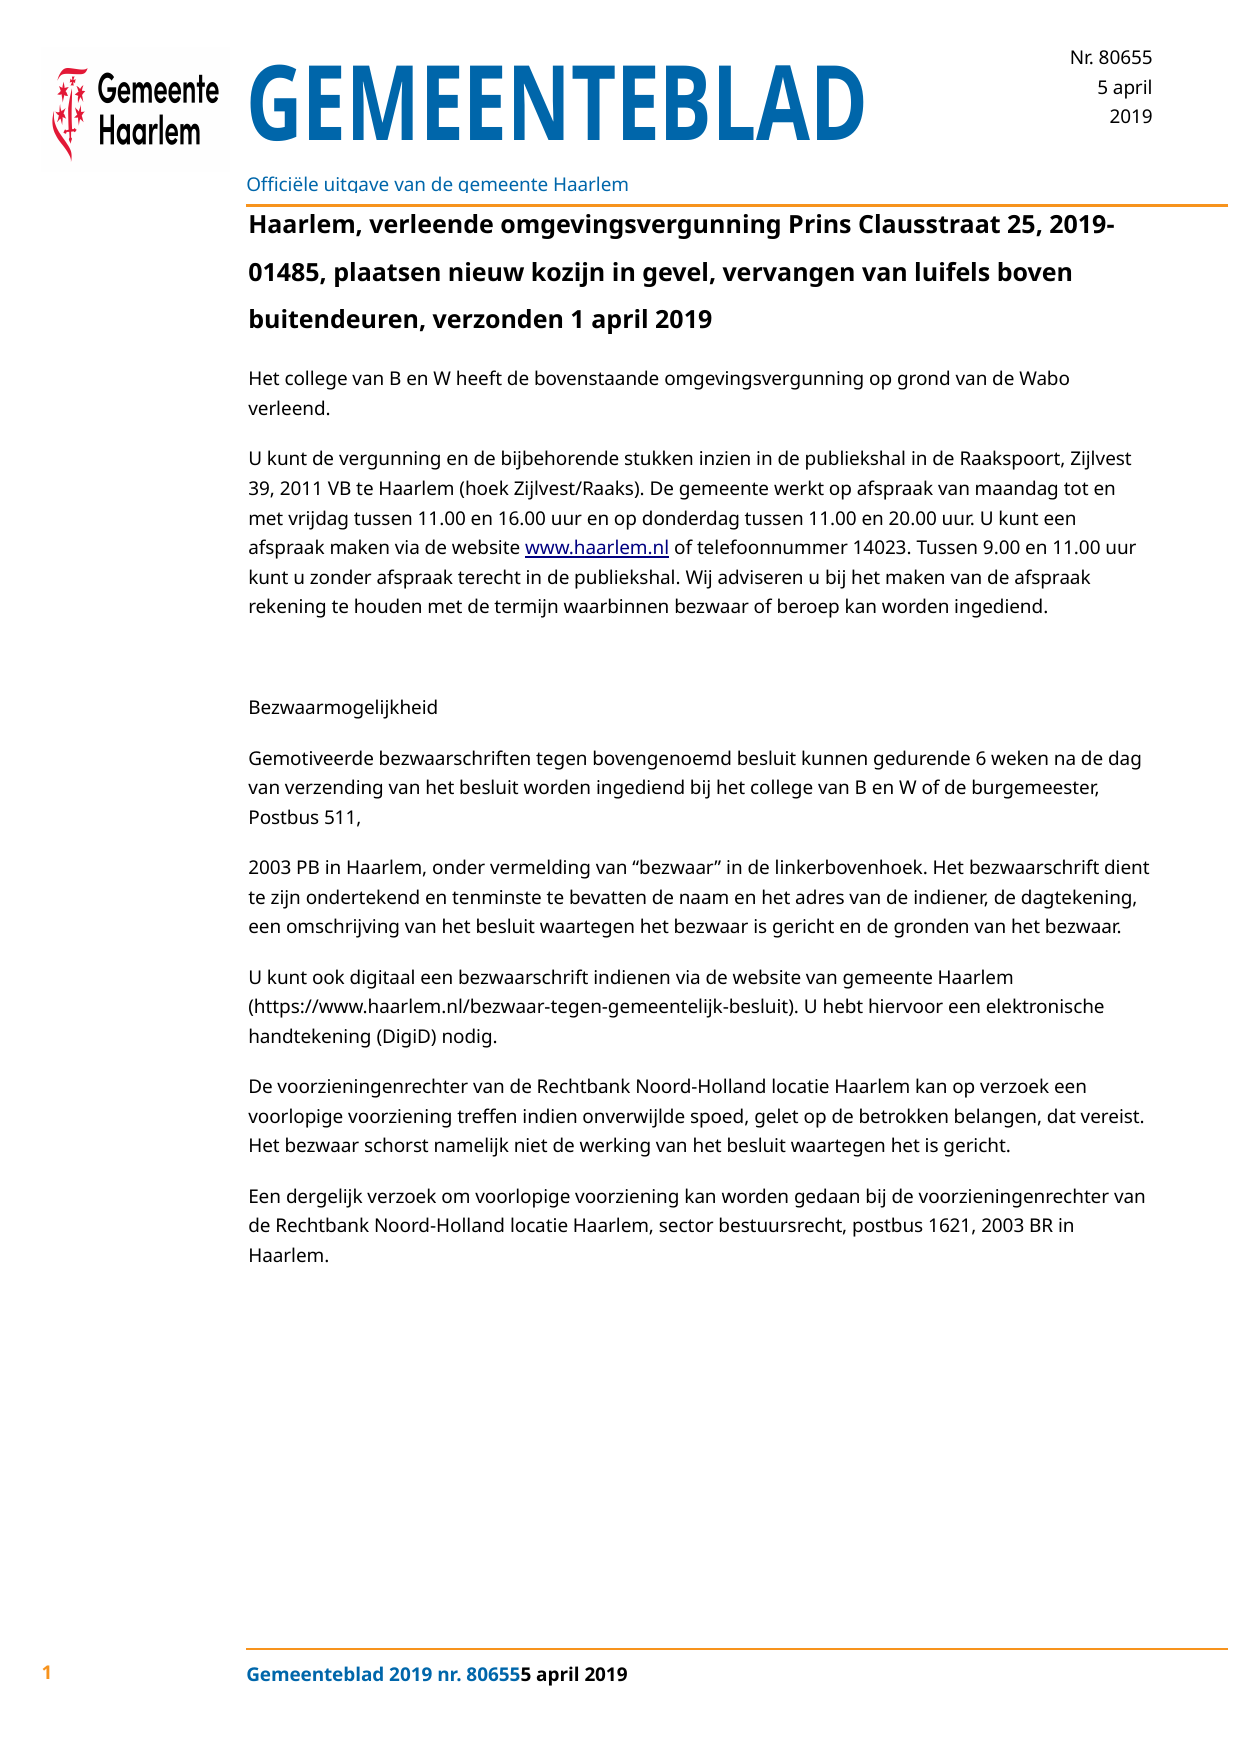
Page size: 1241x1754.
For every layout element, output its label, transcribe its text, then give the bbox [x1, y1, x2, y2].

text Een dergelijk verzoek om voorlopige voorziening kan worden gedaan bij de voorzieningenrechter van de Rechtbank Noord-Holland locatie Haarlem, sector bestuursrecht, postbus 1621, 2003 BR in Haarlem. [248, 1183, 1152, 1268]
text Haarlem, verleende omgevingsvergunning Prins Clausstraat 25, 2019-01485, plaatsen nieuw kozijn in gevel, vervangen van luifels boven buitendeuren, verzonden 1 april 2019 [248, 207, 1152, 336]
text De voorzieningenrechter van de Rechtbank Noord-Holland locatie Haarlem kan op verzoek een voorlopige voorziening treffen indien onverwijlde spoed, gelet op de betrokken belangen, dat vereist. Het bezwaar schorst namelijk niet de werking van het besluit waartegen het is gericht. [248, 1073, 1152, 1158]
text U kunt de vergunning en de bijbehorende stukken inzien in de publiekshal in de Raakspoort, Zijlvest 39, 2011 VB te Haarlem (hoek Zijlvest/Raaks). De gemeente werkt op afspraak van maandag tot en met vrijdag tussen 11.00 en 16.00 uur en op donderdag tussen 11.00 en 20.00 uur. U kunt een afspraak maken via de website www.haarlem.nl of telefoonnummer 14023. Tussen 9.00 en 11.00 uur kunt u zonder afspraak terecht in de publiekshal. Wij adviseren u bij het maken van de afspraak rekening te houden met de termijn waarbinnen bezwaar of beroep kan worden ingediend. [248, 446, 1152, 619]
picture [41, 47, 231, 172]
text Het college van B en W heeft de bovenstaande omgevingsvergunning op grond van de Wabo verleend. [248, 366, 1152, 421]
text Bezwaarmogelijkheid [248, 694, 1152, 720]
text 2003 PB in Haarlem, onder vermelding van “bezwaar” in de linkerbovenhoek. Het bezwaarschrift dient te zijn ondertekend en tenminste te bevatten de naam en het adres van de indiener, de dagtekening, een omschrijving van het besluit waartegen het bezwaar is gericht en de gronden van het bezwaar. [248, 854, 1152, 939]
text Gemotiveerde bezwaarschriften tegen bovengenoemd besluit kunnen gedurende 6 weken na de dag van verzending van het besluit worden ingediend bij het college van B en W of de burgemeester, Postbus 511, [248, 745, 1152, 829]
text U kunt ook digitaal een bezwaarschrift indienen via de website van gemeente Haarlem (https://www.haarlem.nl/bezwaar-tegen-gemeentelijk-besluit). U hebt hiervoor een elektronische handtekening (DigiD) nodig. [248, 964, 1152, 1049]
